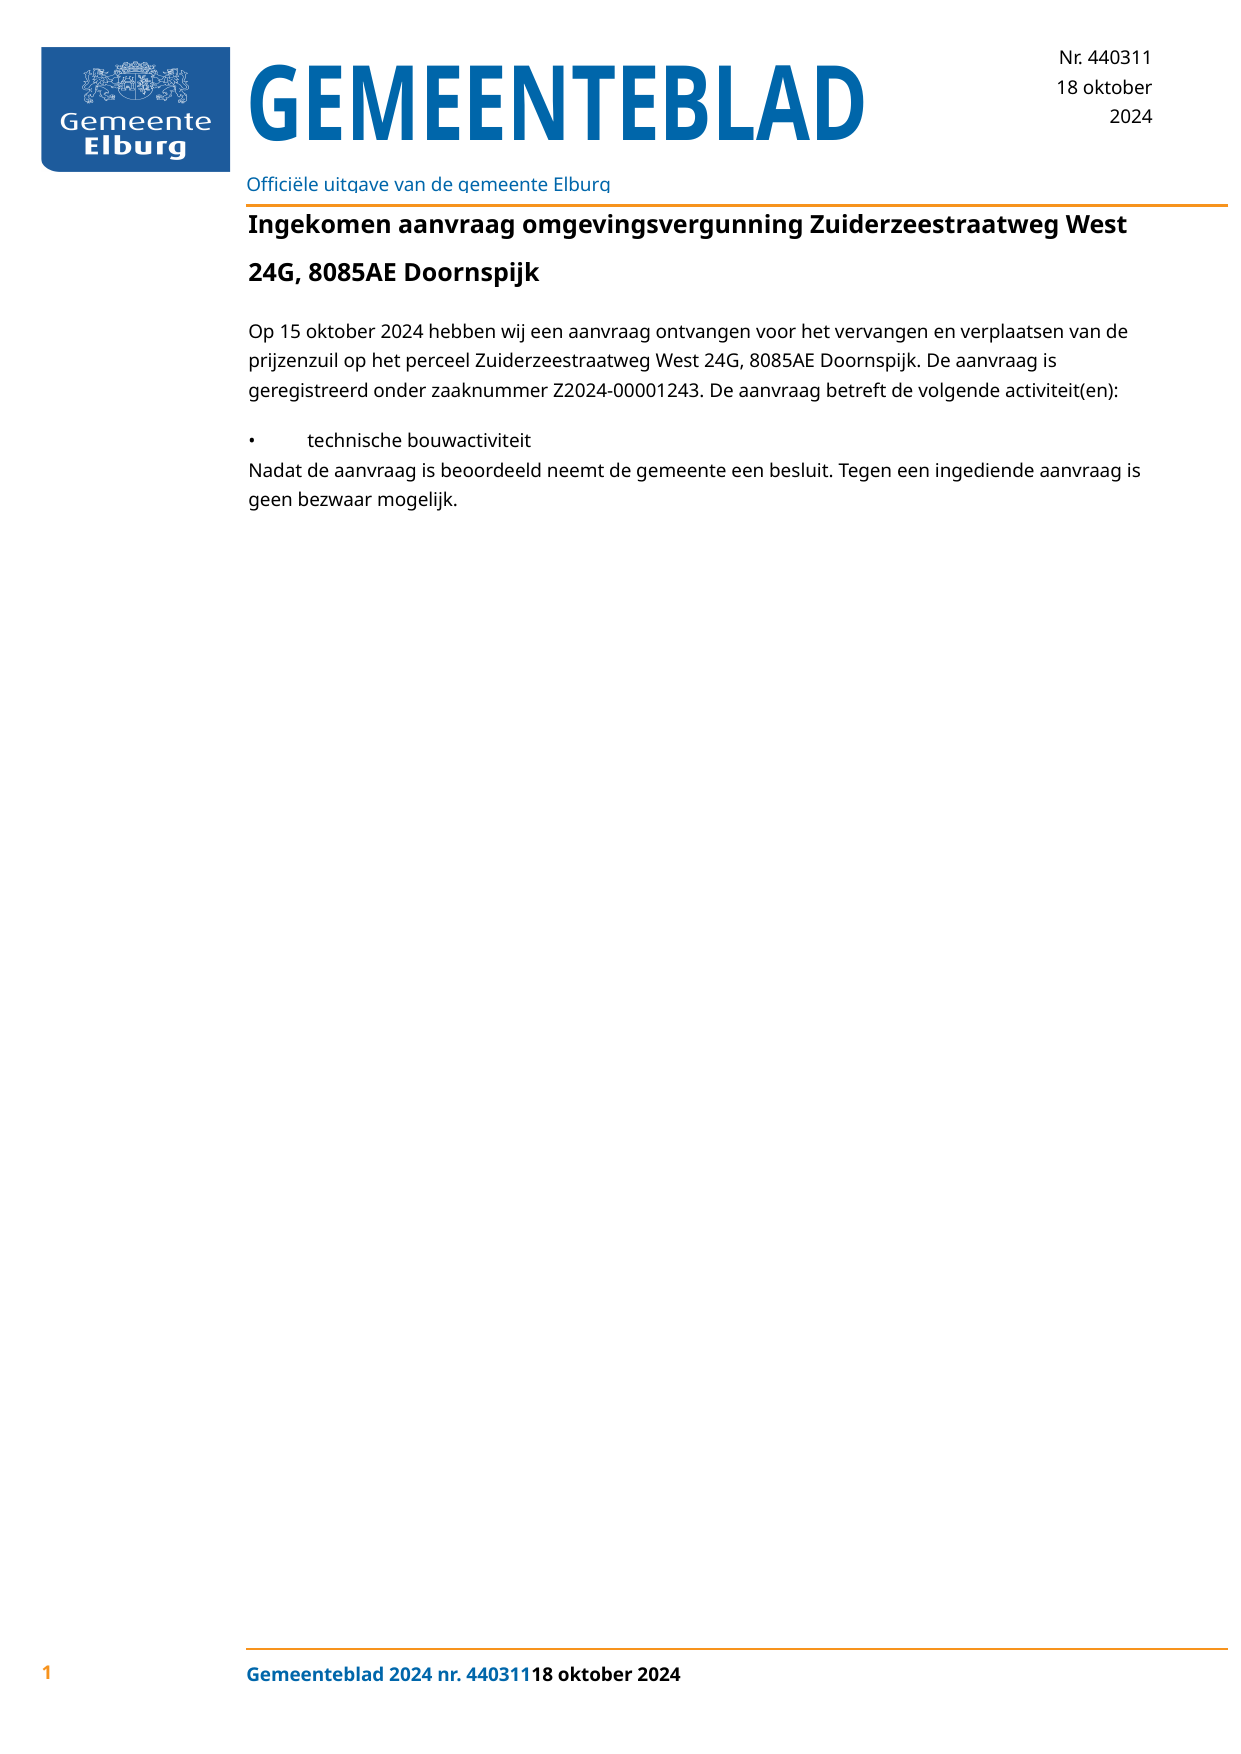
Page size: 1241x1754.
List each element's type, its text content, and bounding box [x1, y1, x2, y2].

text Op 15 oktober 2024 hebben wij een aanvraag ontvangen voor het vervangen en verplaatsen van de prijzenzuil op het perceel Zuiderzeestraatweg West 24G, 8085AE Doornspijk. De aanvraag is geregistreerd onder zaaknummer Z2024-00001243. De aanvraag betreft de volgende activiteit(en): [248, 318, 1152, 403]
list technische bouwactiviteit [248, 427, 1152, 453]
text Nadat de aanvraag is beoordeeld neemt de gemeente een besluit. Tegen een ingediende aanvraag is geen bezwaar mogelijk. [248, 457, 1152, 512]
picture [41, 47, 231, 172]
text Ingekomen aanvraag omgevingsvergunning Zuiderzeestraatweg West 24G, 8085AE Doornspijk [248, 207, 1152, 288]
